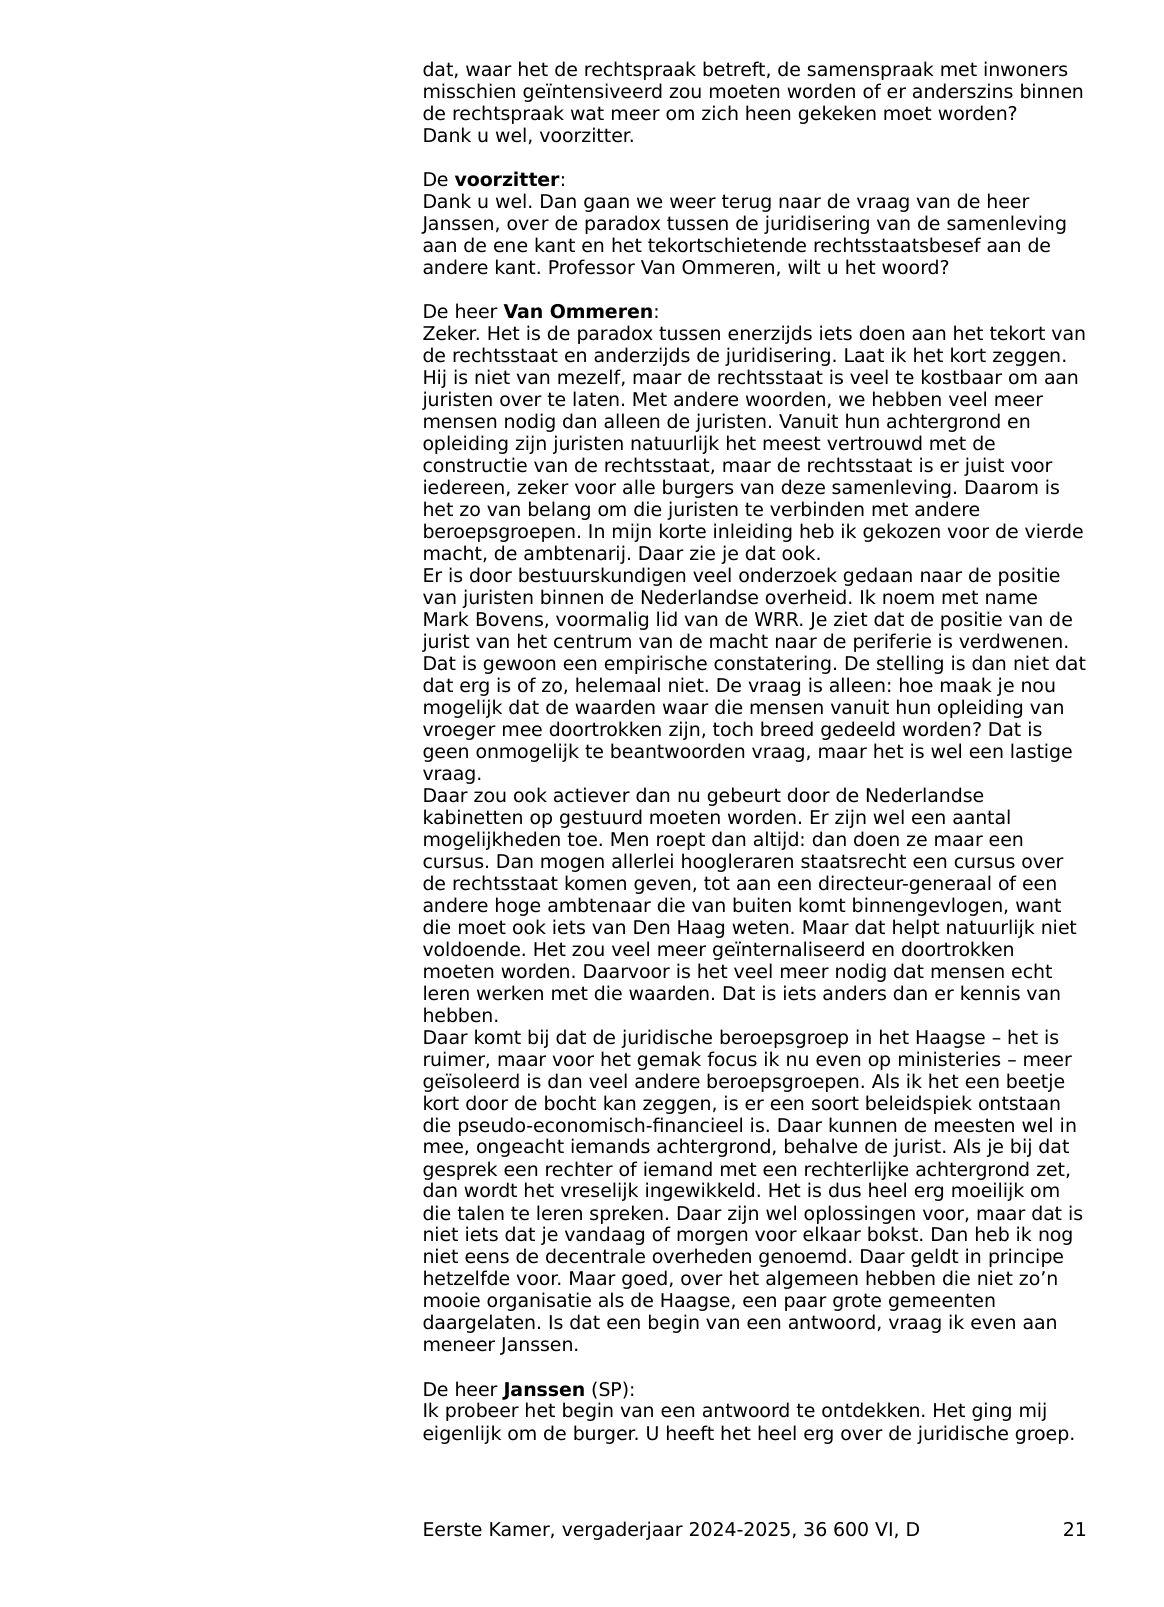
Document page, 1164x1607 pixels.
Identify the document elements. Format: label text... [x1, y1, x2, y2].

text Er is door bestuurskundigen veel onderzoek gedaan naar de positie van juristen binnen de Nederlandse overheid. Ik noem met name Mark Bovens, voormalig lid van de WRR. Je ziet dat de positie van de jurist van het centrum van de macht naar de periferie is verdwenen. Dat is gewoon een empirische constatering. De stelling is dan niet dat dat erg is of zo, helemaal niet. De vraag is alleen: hoe maak je nou mogelijk dat de waarden waar die mensen vanuit hun opleiding van vroeger mee doortrokken zijn, toch breed gedeeld worden? Dat is geen onmogelijk te beantwoorden vraag, maar het is wel een lastige vraag. [422, 565, 1087, 785]
text Daar komt bij dat de juridische beroepsgroep in het Haagse – het is ruimer, maar voor het gemak focus ik nu even op ministeries – meer geïsoleerd is dan veel andere beroepsgroepen. Als ik het een beetje kort door de bocht kan zeggen, is er een soort beleidspiek ontstaan die pseudo-economisch-financieel is. Daar kunnen de meesten wel in mee, ongeacht iemands achtergrond, behalve de jurist. Als je bij dat gesprek een rechter of iemand met een rechterlijke achtergrond zet, dan wordt het vreselijk ingewikkeld. Het is dus heel erg moeilijk om die talen te leren spreken. Daar zijn wel oplossingen voor, maar dat is niet iets dat je vandaag of morgen voor elkaar bokst. Dan heb ik nog niet eens de decentrale overheden genoemd. Daar geldt in principe hetzelfde voor. Maar goed, over het algemeen hebben die niet zo’n mooie organisatie als de Haagse, een paar grote gemeenten daargelaten. Is dat een begin van een antwoord, vraag ik even aan meneer Janssen. [422, 1027, 1087, 1356]
text De heer Janssen (SP): [422, 1378, 1087, 1400]
text Ik probeer het begin van een antwoord te ontdekken. Het ging mij eigenlijk om de burger. U heeft het heel erg over de juridische groep. [422, 1400, 1087, 1444]
text dat, waar het de rechtspraak betreft, de samenspraak met inwoners misschien geïntensiveerd zou moeten worden of er anderszins binnen de rechtspraak wat meer om zich heen gekeken moet worden? [422, 59, 1087, 125]
text Dank u wel, voorzitter. [422, 125, 1087, 147]
text Dank u wel. Dan gaan we weer terug naar de vraag van de heer Janssen, over de paradox tussen de juridisering van de samenleving aan de ene kant en het tekortschietende rechtsstaatsbesef aan de andere kant. Professor Van Ommeren, wilt u het woord? [422, 191, 1087, 279]
text Zeker. Het is de paradox tussen enerzijds iets doen aan het tekort van de rechtsstaat en anderzijds de juridisering. Laat ik het kort zeggen. Hij is niet van mezelf, maar de rechtsstaat is veel te kostbaar om aan juristen over te laten. Met andere woorden, we hebben veel meer mensen nodig dan alleen de juristen. Vanuit hun achtergrond en opleiding zijn juristen natuurlijk het meest vertrouwd met de constructie van de rechtsstaat, maar de rechtsstaat is er juist voor iedereen, zeker voor alle burgers van deze samenleving. Daarom is het zo van belang om die juristen te verbinden met andere beroepsgroepen. In mijn korte inleiding heb ik gekozen voor de vierde macht, de ambtenarij. Daar zie je dat ook. [422, 323, 1087, 565]
text Daar zou ook actiever dan nu gebeurt door de Nederlandse kabinetten op gestuurd moeten worden. Er zijn wel een aantal mogelijkheden toe. Men roept dan altijd: dan doen ze maar een cursus. Dan mogen allerlei hoogleraren staatsrecht een cursus over de rechtsstaat komen geven, tot aan een directeur-generaal of een andere hoge ambtenaar die van buiten komt binnengevlogen, want die moet ook iets van Den Haag weten. Maar dat helpt natuurlijk niet voldoende. Het zou veel meer geïnternaliseerd en doortrokken moeten worden. Daarvoor is het veel meer nodig dat mensen echt leren werken met die waarden. Dat is iets anders dan er kennis van hebben. [422, 785, 1087, 1027]
text De voorzitter: [422, 169, 1087, 191]
text De heer Van Ommeren: [422, 301, 1087, 323]
